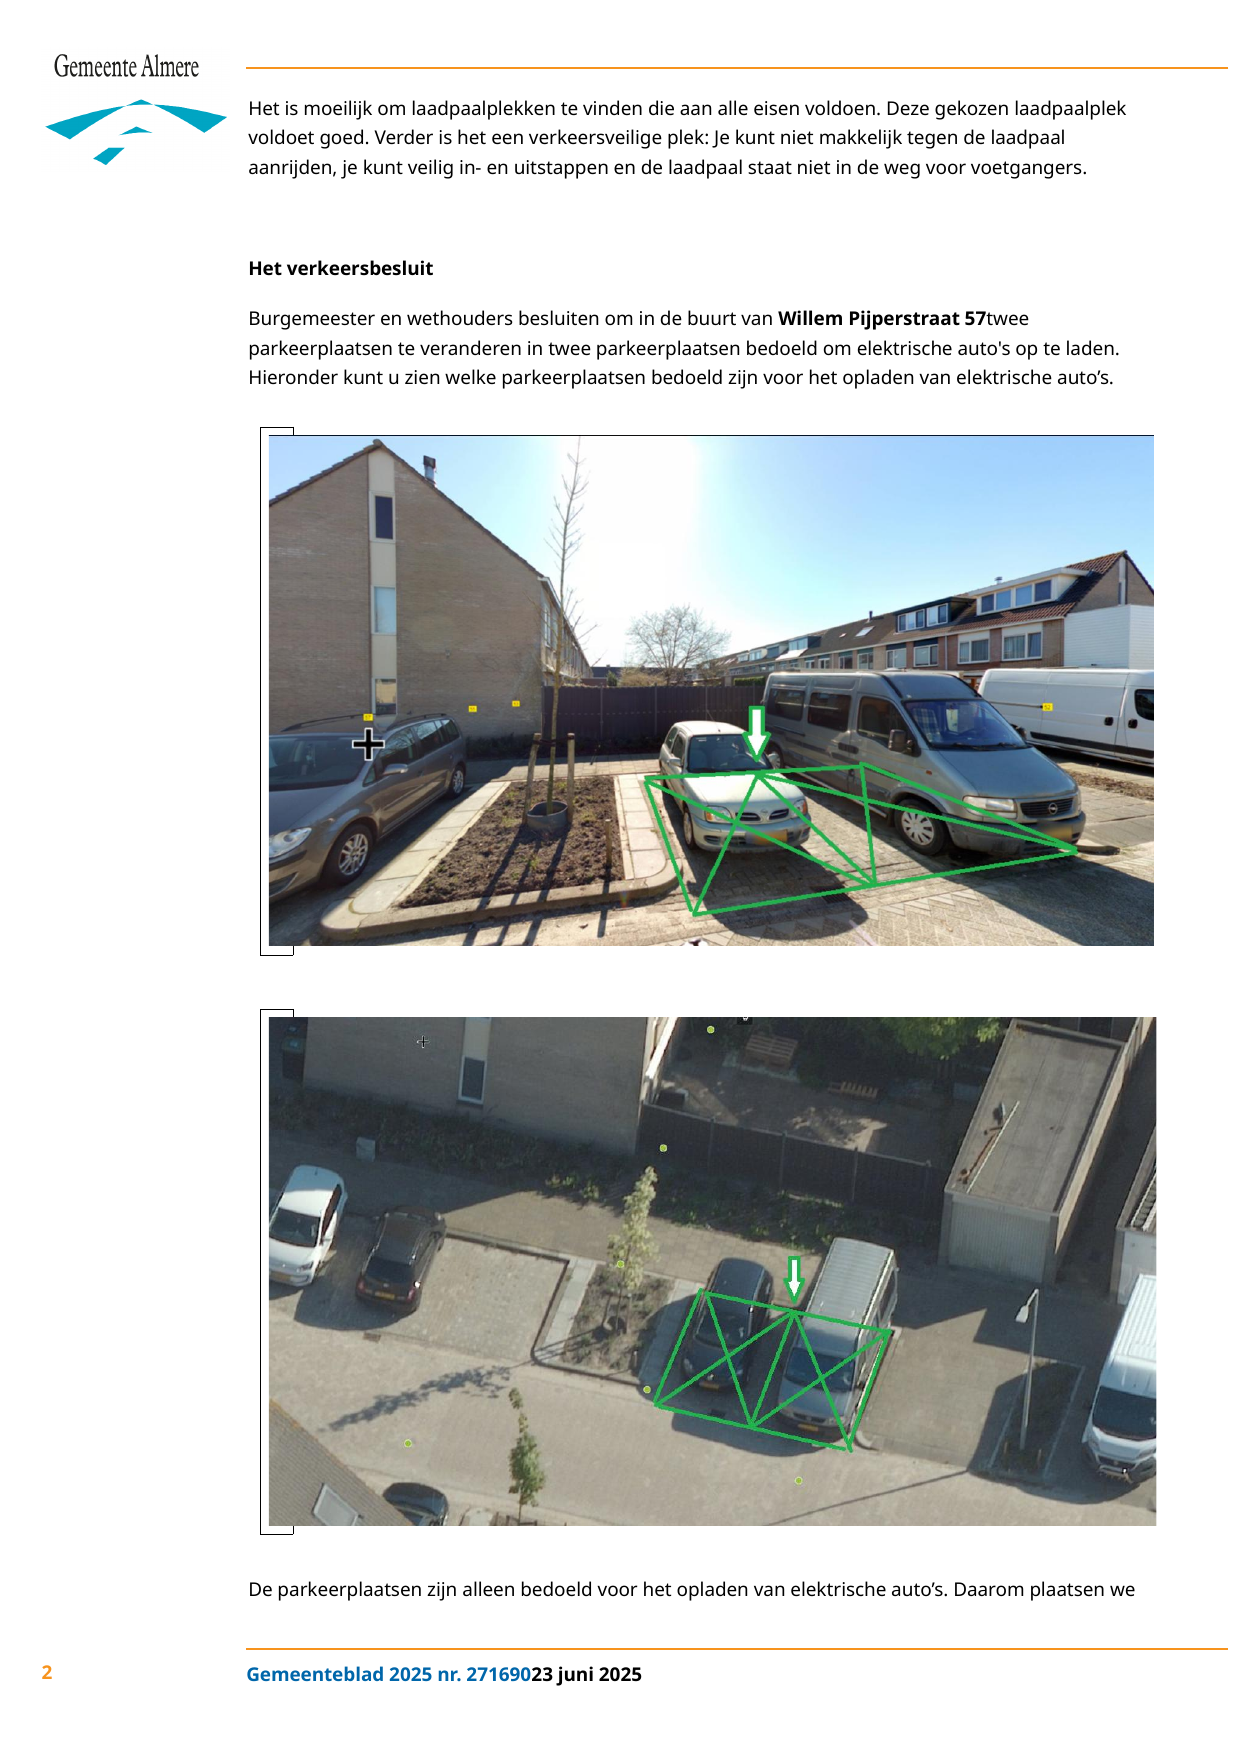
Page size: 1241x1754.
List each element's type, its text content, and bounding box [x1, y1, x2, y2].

text Het is moeilijk om laadpaalplekken te vinden die aan alle eisen voldoen. Deze gekozen laadpaalplek voldoet goed. Verder is het een verkeersveilige plek: Je kunt niet makkelijk tegen de laadpaal aanrijden, je kunt veilig in- en uitstappen en de laadpaal staat niet in de weg voor voetgangers. [248, 95, 1152, 180]
picture [41, 47, 231, 172]
text De parkeerplaatsen zijn alleen bedoeld voor het opladen van elektrische auto’s. Daarom plaatsen we [248, 1576, 1152, 1602]
text Burgemeester en wethouders besluiten om in de buurt van Willem Pijperstraat 57twee parkeerplaatsen te veranderen in twee parkeerplaatsen bedoeld om elektrische auto's op te laden. Hieronder kunt u zien welke parkeerplaatsen bedoeld zijn voor het opladen van elektrische auto’s. [248, 305, 1152, 390]
picture [268, 435, 1154, 946]
text Het verkeersbesluit [248, 255, 1152, 281]
picture [268, 1017, 1157, 1526]
